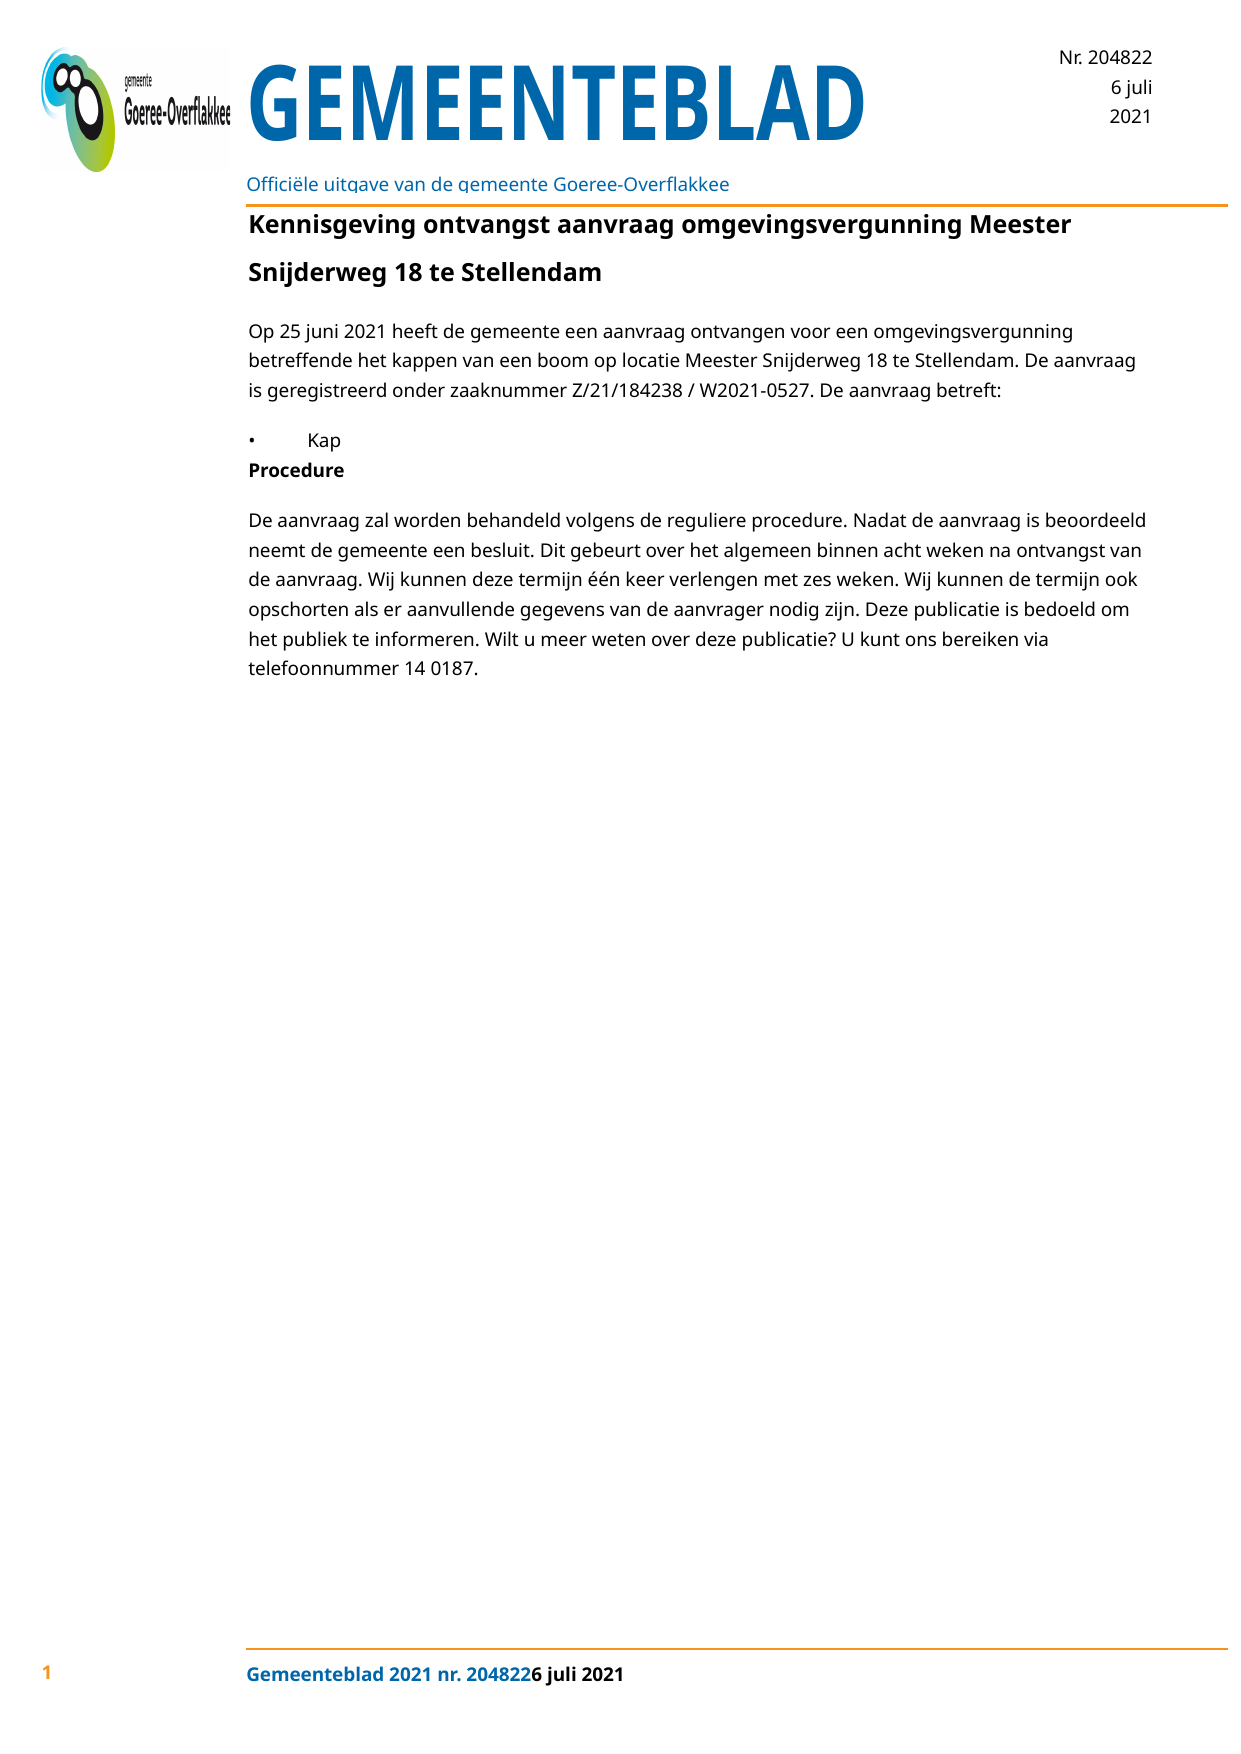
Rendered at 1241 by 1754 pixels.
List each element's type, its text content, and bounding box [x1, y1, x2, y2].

text Op 25 juni 2021 heeft de gemeente een aanvraag ontvangen voor een omgevingsvergunning betreffende het kappen van een boom op locatie Meester Snijderweg 18 te Stellendam. De aanvraag is geregistreerd onder zaaknummer Z/21/184238 / W2021-0527. De aanvraag betreft: [248, 318, 1152, 403]
text Procedure [248, 457, 1152, 483]
list Kap [248, 427, 1152, 453]
picture [41, 47, 231, 172]
text De aanvraag zal worden behandeld volgens de reguliere procedure. Nadat de aanvraag is beoordeeld neemt de gemeente een besluit. Dit gebeurt over het algemeen binnen acht weken na ontvangst van de aanvraag. Wij kunnen deze termijn één keer verlengen met zes weken. Wij kunnen de termijn ook opschorten als er aanvullende gegevens van de aanvrager nodig zijn. Deze publicatie is bedoeld om het publiek te informeren. Wilt u meer weten over deze publicatie? U kunt ons bereiken via telefoonnummer 14 0187. [248, 507, 1152, 681]
text Kennisgeving ontvangst aanvraag omgevingsvergunning Meester Snijderweg 18 te Stellendam [248, 207, 1152, 288]
